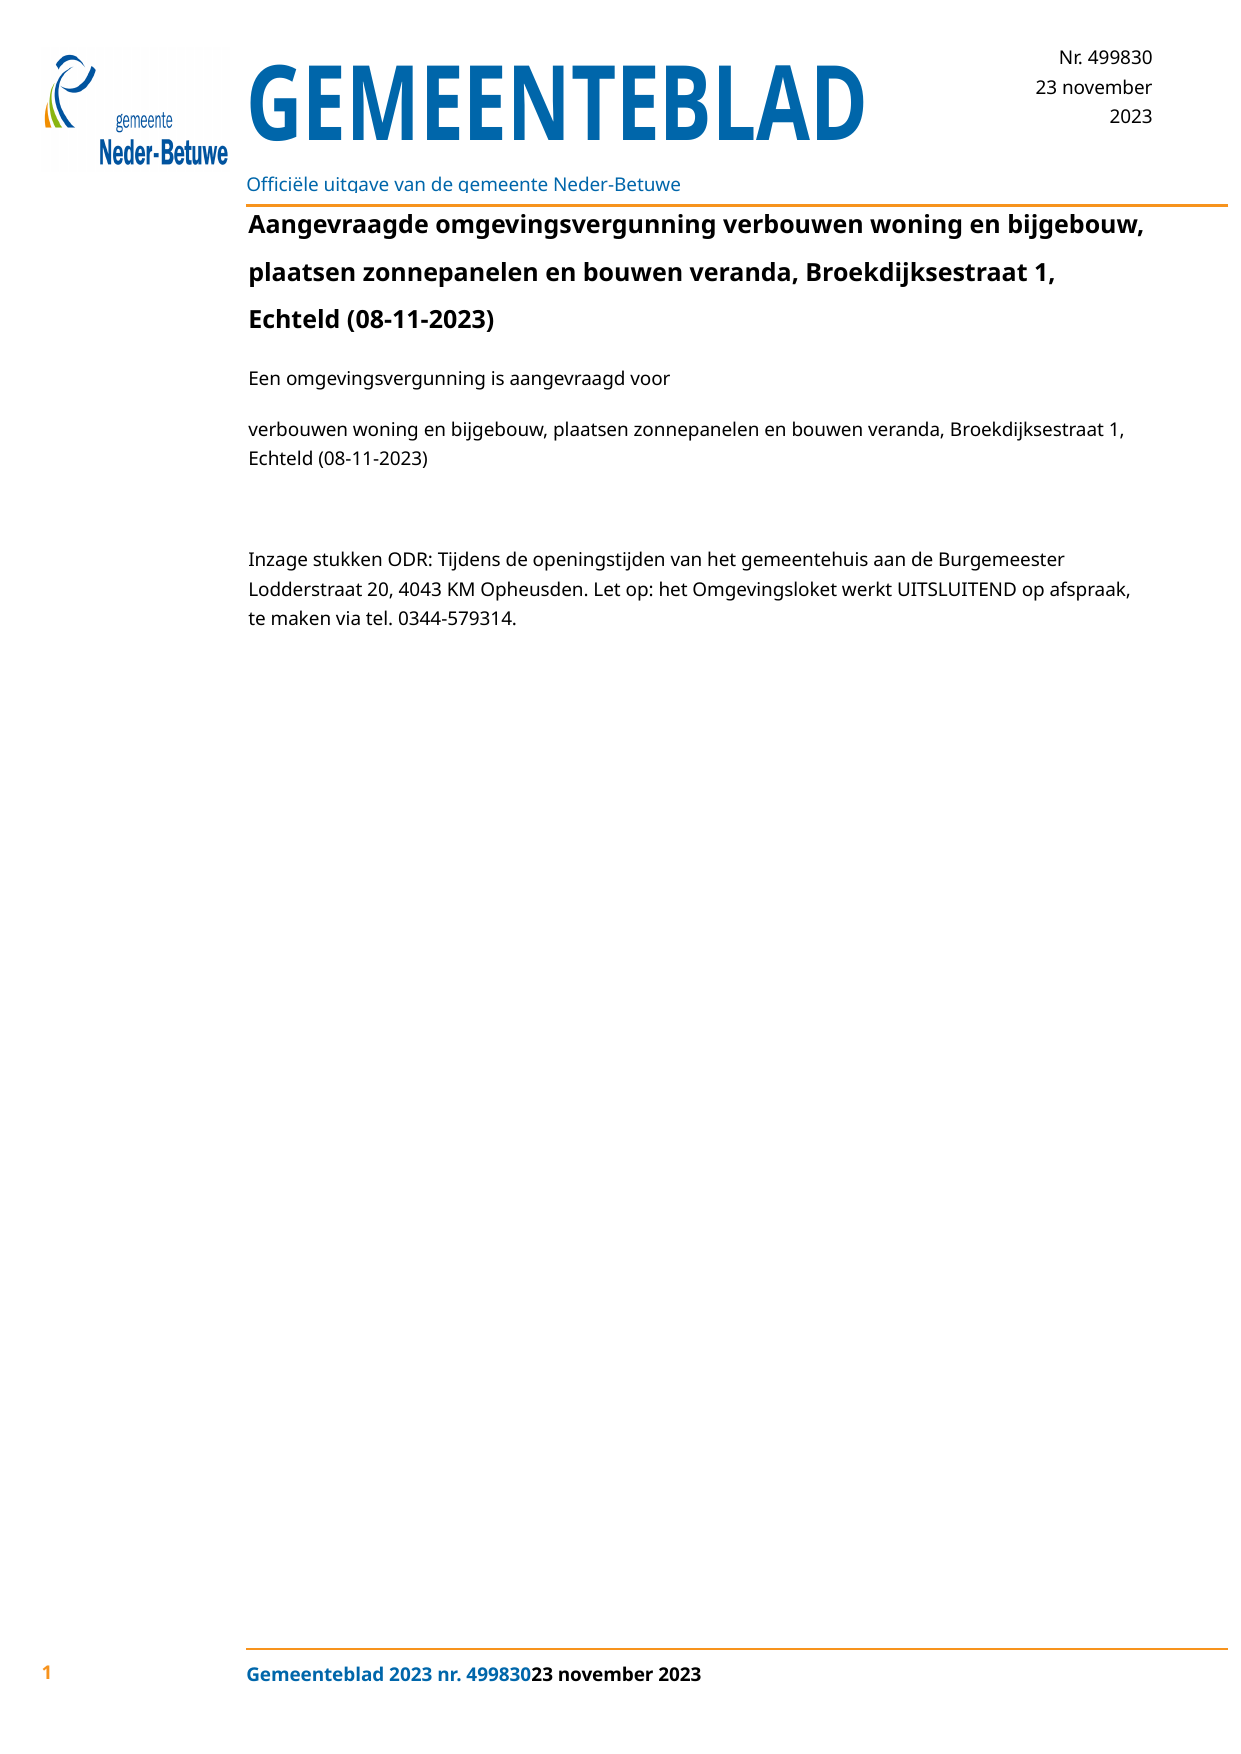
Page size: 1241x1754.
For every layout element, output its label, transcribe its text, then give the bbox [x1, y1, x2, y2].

picture [41, 47, 231, 172]
text Aangevraagde omgevingsvergunning verbouwen woning en bijgebouw, plaatsen zonnepanelen en bouwen veranda, Broekdijksestraat 1, Echteld (08-11-2023) [248, 207, 1152, 336]
text verbouwen woning en bijgebouw, plaatsen zonnepanelen en bouwen veranda, Broekdijksestraat 1, Echteld (08-11-2023) [248, 416, 1152, 471]
text Inzage stukken ODR: Tijdens de openingstijden van het gemeentehuis aan de Burgemeester Lodderstraat 20, 4043 KM Opheusden. Let op: het Omgevingsloket werkt UITSLUITEND op afspraak, te maken via tel. 0344-579314. [248, 546, 1152, 631]
text Een omgevingsvergunning is aangevraagd voor [248, 366, 1152, 391]
